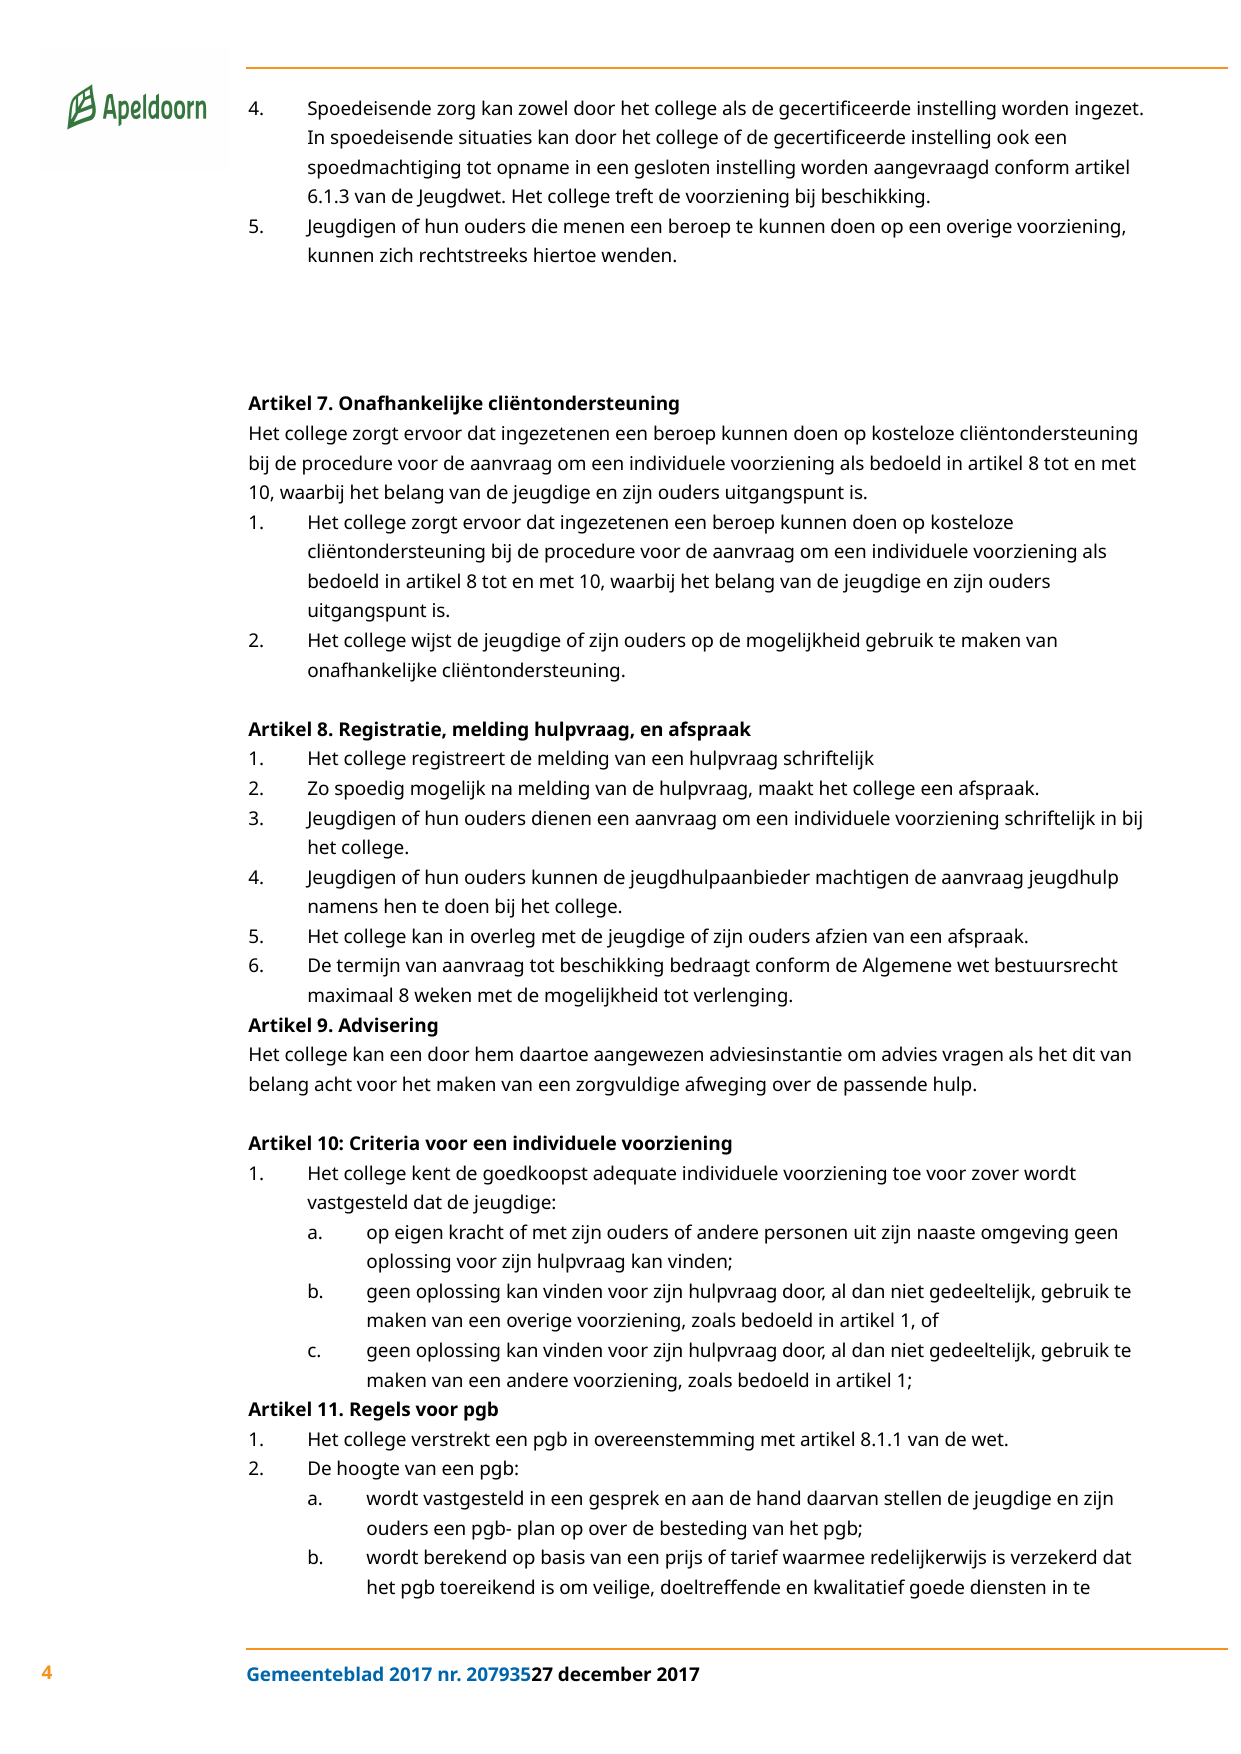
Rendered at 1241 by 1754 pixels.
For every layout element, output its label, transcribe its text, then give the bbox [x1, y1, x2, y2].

list geen oplossing kan vinden voor zijn hulpvraag door, al dan niet gedeeltelijk, gebruik te maken van een overige voorziening, zoals bedoeld in artikel 1, of [307, 1278, 1152, 1333]
text Artikel 11. Regels voor pgb [248, 1396, 1152, 1422]
list op eigen kracht of met zijn ouders of andere personen uit zijn naaste omgeving geen oplossing voor zijn hulpvraag kan vinden; [307, 1219, 1152, 1274]
list geen oplossing kan vinden voor zijn hulpvraag door, al dan niet gedeeltelijk, gebruik te maken van een andere voorziening, zoals bedoeld in artikel 1; [307, 1337, 1152, 1393]
list Het college verstrekt een pgb in overeenstemming met artikel 8.1.1 van de wet. [248, 1426, 1152, 1452]
list wordt vastgesteld in een gesprek en aan de hand daarvan stellen de jeugdige en zijn ouders een pgb- plan op over de besteding van het pgb; [307, 1485, 1152, 1541]
list Jeugdigen of hun ouders kunnen de jeugdhulpaanbieder machtigen de aanvraag jeugdhulp namens hen te doen bij het college. [248, 864, 1152, 919]
list Het college zorgt ervoor dat ingezetenen een beroep kunnen doen op kosteloze cliëntondersteuning bij de procedure voor de aanvraag om een individuele voorziening als bedoeld in artikel 8 tot en met 10, waarbij het belang van de jeugdige en zijn ouders uitgangspunt is. [248, 509, 1152, 623]
list Jeugdigen of hun ouders dienen een aanvraag om een individuele voorziening schriftelijk in bij het college. [248, 805, 1152, 860]
text Het college kan een door hem daartoe aangewezen adviesinstantie om advies vragen als het dit van belang acht voor het maken van een zorgvuldige afweging over de passende hulp. [248, 1041, 1152, 1097]
text Artikel 10: Criteria voor een individuele voorziening [248, 1130, 1152, 1156]
text Het college zorgt ervoor dat ingezetenen een beroep kunnen doen op kosteloze cliëntondersteuning bij de procedure voor de aanvraag om een individuele voorziening als bedoeld in artikel 8 tot en met 10, waarbij het belang van de jeugdige en zijn ouders uitgangspunt is. [248, 420, 1152, 505]
list De hoogte van een pgb: [248, 1456, 1152, 1481]
list Het college kan in overleg met de jeugdige of zijn ouders afzien van een afspraak. [248, 923, 1152, 949]
list Spoedeisende zorg kan zowel door het college als de gecertificeerde instelling worden ingezet. In spoedeisende situaties kan door het college of de gecertificeerde instelling ook een spoedmachtiging tot opname in een gesloten instelling worden aangevraagd conform artikel 6.1.3 van de Jeugdwet. Het college treft de voorziening bij beschikking. [248, 95, 1152, 209]
text Artikel 8. Registratie, melding hulpvraag, en afspraak [248, 716, 1152, 742]
list Zo spoedig mogelijk na melding van de hulpvraag, maakt het college een afspraak. [248, 775, 1152, 801]
list Het college registreert de melding van een hulpvraag schriftelijk [248, 746, 1152, 771]
text Artikel 7. Onafhankelijke cliëntondersteuning [248, 391, 1152, 416]
list De termijn van aanvraag tot beschikking bedraagt conform de Algemene wet bestuursrecht maximaal 8 weken met de mogelijkheid tot verlenging. [248, 953, 1152, 1008]
list Het college kent de goedkoopst adequate individuele voorziening toe voor zover wordt vastgesteld dat de jeugdige: [248, 1160, 1152, 1215]
picture [41, 47, 231, 172]
text Artikel 9. Advisering [248, 1012, 1152, 1038]
list Jeugdigen of hun ouders die menen een beroep te kunnen doen op een overige voorziening, kunnen zich rechtstreeks hiertoe wenden. [248, 213, 1152, 268]
list Het college wijst de jeugdige of zijn ouders op de mogelijkheid gebruik te maken van onafhankelijke cliëntondersteuning. [248, 627, 1152, 683]
list wordt berekend op basis van een prijs of tarief waarmee redelijkerwijs is verzekerd dat het pgb toereikend is om veilige, doeltreffende en kwalitatief goede diensten in te [307, 1544, 1152, 1600]
